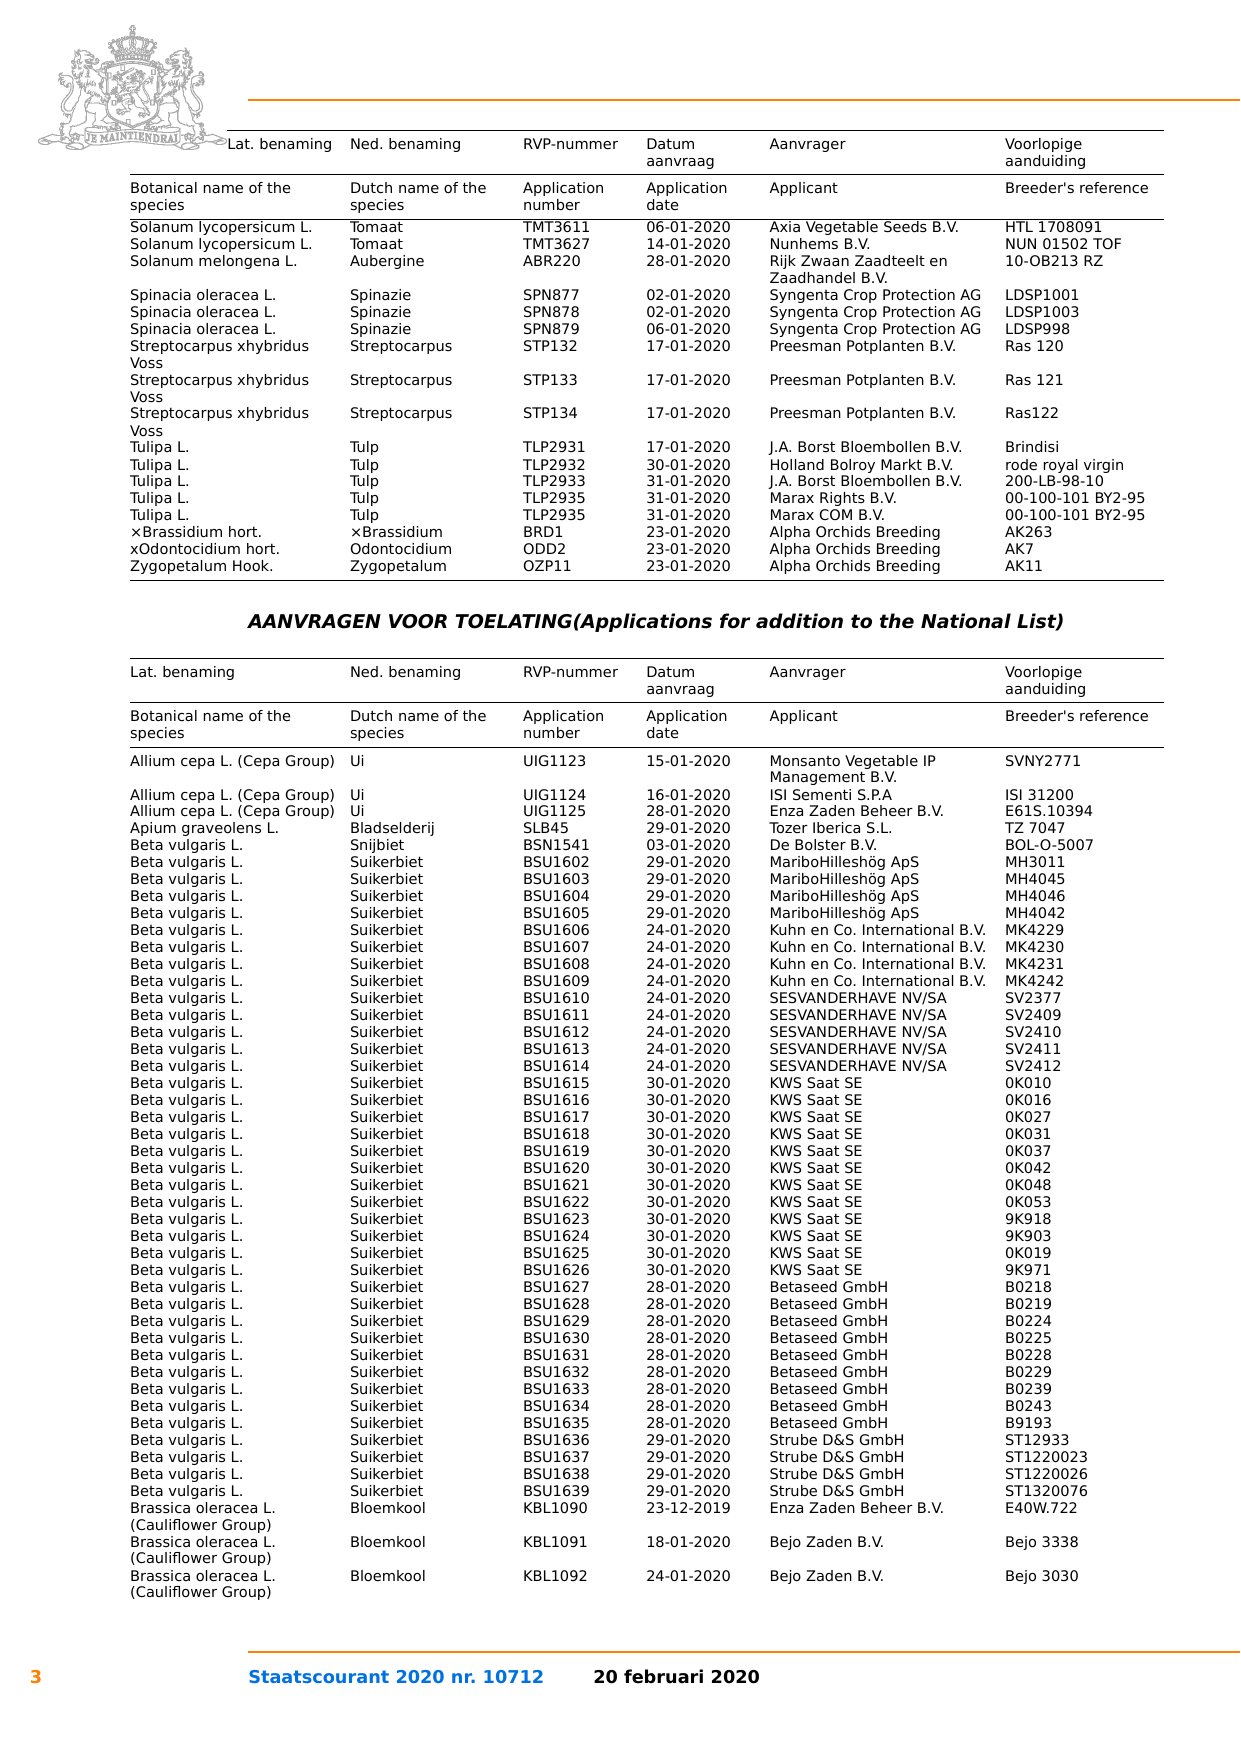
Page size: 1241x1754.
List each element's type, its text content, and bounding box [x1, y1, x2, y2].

table_cell 28-01-2020 [640, 253, 763, 287]
table_cell Suikerbiet [344, 1211, 517, 1228]
table_cell Brassica oleracea L. (Cauliflower Group) [130, 1568, 344, 1601]
table_cell Betaseed GmbH [763, 1398, 999, 1414]
table_cell TLP2933 [517, 473, 640, 490]
table_cell 31-01-2020 [640, 473, 763, 490]
table_cell Suikerbiet [344, 1296, 517, 1313]
table_cell MH4045 [999, 871, 1163, 888]
table_cell Beta vulgaris L. [130, 1330, 344, 1347]
table_cell Betaseed GmbH [763, 1381, 999, 1398]
table_cell Suikerbiet [344, 1245, 517, 1262]
table_cell Suikerbiet [344, 956, 517, 973]
table_cell Streptocarpus [344, 371, 517, 405]
table_cell Beta vulgaris L. [130, 1041, 344, 1058]
table_cell ×Brassidium hort. [130, 524, 344, 541]
table_cell Suikerbiet [344, 1041, 517, 1058]
table_cell 28-01-2020 [640, 1347, 763, 1364]
table_cell Monsanto Vegetable IP Management B.V. [763, 748, 999, 786]
table_cell 24-01-2020 [640, 1041, 763, 1058]
table_cell Application number [517, 703, 640, 747]
table_cell 24-01-2020 [640, 956, 763, 973]
table_cell 28-01-2020 [640, 1279, 763, 1296]
table_cell 23-01-2020 [640, 558, 763, 580]
table_cell 24-01-2020 [640, 1024, 763, 1041]
table_cell Aubergine [344, 253, 517, 287]
table_header Lat. benaming [130, 131, 344, 174]
table_header Ned. benaming [344, 131, 517, 174]
table_cell Suikerbiet [344, 1194, 517, 1211]
table_cell Tomaat [344, 236, 517, 253]
table_cell Beta vulgaris L. [130, 1228, 344, 1245]
table_cell Suikerbiet [344, 1092, 517, 1109]
table_cell Tulipa L. [130, 456, 344, 473]
table_cell Solanum melongena L. [130, 253, 344, 287]
table_cell Beta vulgaris L. [130, 939, 344, 956]
table_cell Beta vulgaris L. [130, 1177, 344, 1194]
table_cell TZ 7047 [999, 820, 1163, 837]
table_cell KWS Saat SE [763, 1160, 999, 1177]
table_cell 02-01-2020 [640, 304, 763, 321]
table_cell Suikerbiet [344, 888, 517, 905]
table_cell Syngenta Crop Protection AG [763, 321, 999, 337]
table_cell Suikerbiet [344, 1330, 517, 1347]
table_cell Strube D&S GmbH [763, 1466, 999, 1482]
table_cell 29-01-2020 [640, 871, 763, 888]
table_cell Betaseed GmbH [763, 1279, 999, 1296]
table_cell Beta vulgaris L. [130, 1194, 344, 1211]
table_cell Allium cepa L. (Cepa Group) [130, 748, 344, 786]
table_cell 30-01-2020 [640, 1075, 763, 1092]
table_cell KWS Saat SE [763, 1177, 999, 1194]
table_cell 29-01-2020 [640, 1466, 763, 1482]
table_cell 9K971 [999, 1262, 1163, 1279]
table_cell STP134 [517, 405, 640, 439]
table_cell Bejo 3338 [999, 1534, 1163, 1567]
table_cell Dutch name of the species [344, 703, 517, 747]
table_cell KWS Saat SE [763, 1143, 999, 1160]
table_cell 0K037 [999, 1143, 1163, 1160]
table_cell 17-01-2020 [640, 371, 763, 405]
table_cell BSU1608 [517, 956, 640, 973]
table_cell J.A. Borst Bloembollen B.V. [763, 473, 999, 490]
table_cell KWS Saat SE [763, 1092, 999, 1109]
table_cell 23-01-2020 [640, 541, 763, 558]
table_cell Suikerbiet [344, 990, 517, 1007]
table_cell BSU1610 [517, 990, 640, 1007]
table_cell LDSP1003 [999, 304, 1163, 321]
table_cell BSU1604 [517, 888, 640, 905]
picture [38, 25, 227, 150]
table_cell Suikerbiet [344, 1075, 517, 1092]
table_header Datum aanvraag [640, 659, 763, 702]
table_cell BSU1620 [517, 1160, 640, 1177]
table_cell Suikerbiet [344, 1398, 517, 1414]
table_cell BSU1619 [517, 1143, 640, 1160]
table_cell Ras122 [999, 405, 1163, 439]
table_cell KWS Saat SE [763, 1228, 999, 1245]
table_cell KWS Saat SE [763, 1126, 999, 1143]
table_cell Suikerbiet [344, 1347, 517, 1364]
table_cell Brassica oleracea L. (Cauliflower Group) [130, 1500, 344, 1533]
table_cell Marax Rights B.V. [763, 490, 999, 507]
table_cell BSU1637 [517, 1449, 640, 1466]
table_cell Bejo Zaden B.V. [763, 1534, 999, 1567]
table_cell Beta vulgaris L. [130, 1007, 344, 1024]
table_cell KWS Saat SE [763, 1194, 999, 1211]
table_cell Spinacia oleracea L. [130, 321, 344, 337]
table_cell Suikerbiet [344, 1007, 517, 1024]
table_cell Tulipa L. [130, 507, 344, 524]
table_cell Bloemkool [344, 1534, 517, 1567]
table_cell B0229 [999, 1364, 1163, 1381]
table_cell LDSP998 [999, 321, 1163, 337]
table_cell Beta vulgaris L. [130, 1024, 344, 1041]
table_cell 28-01-2020 [640, 1296, 763, 1313]
table_cell KBL1090 [517, 1500, 640, 1533]
table_cell ×Brassidium [344, 524, 517, 541]
table_cell Spinazie [344, 287, 517, 303]
table_cell Ui [344, 786, 517, 803]
table_cell Ui [344, 803, 517, 820]
table_cell BSU1606 [517, 922, 640, 939]
table_cell Streptocarpus xhybridus Voss [130, 405, 344, 439]
table_cell Suikerbiet [344, 1483, 517, 1499]
table_cell Application number [517, 175, 640, 219]
table_cell Breeder's reference [999, 703, 1163, 747]
table_cell 28-01-2020 [640, 1398, 763, 1414]
table_cell BSU1616 [517, 1092, 640, 1109]
table_cell Ras 121 [999, 371, 1163, 405]
table_cell 16-01-2020 [640, 786, 763, 803]
table_cell Odontocidium [344, 541, 517, 558]
table_cell Breeder's reference [999, 175, 1163, 219]
table_cell BSU1622 [517, 1194, 640, 1211]
table_cell BSU1618 [517, 1126, 640, 1143]
table_cell Beta vulgaris L. [130, 1313, 344, 1330]
table_cell Beta vulgaris L. [130, 1262, 344, 1279]
table_cell Spinacia oleracea L. [130, 287, 344, 303]
table_cell Beta vulgaris L. [130, 1058, 344, 1075]
table_cell Streptocarpus [344, 338, 517, 371]
table_cell Suikerbiet [344, 922, 517, 939]
table_cell TMT3611 [517, 220, 640, 236]
table_cell BSU1613 [517, 1041, 640, 1058]
table_cell Beta vulgaris L. [130, 1347, 344, 1364]
table_cell 14-01-2020 [640, 236, 763, 253]
table_header RVP-nummer [517, 659, 640, 702]
table_cell 28-01-2020 [640, 803, 763, 820]
table_cell TLP2931 [517, 439, 640, 456]
table_cell Beta vulgaris L. [130, 1415, 344, 1432]
table_cell B0225 [999, 1330, 1163, 1347]
table_cell Beta vulgaris L. [130, 854, 344, 871]
table_cell Suikerbiet [344, 1313, 517, 1330]
table_cell Beta vulgaris L. [130, 1483, 344, 1499]
table_cell 30-01-2020 [640, 1262, 763, 1279]
table_cell 30-01-2020 [640, 1092, 763, 1109]
table_cell Beta vulgaris L. [130, 1364, 344, 1381]
table_cell Suikerbiet [344, 1364, 517, 1381]
table_cell Beta vulgaris L. [130, 1466, 344, 1482]
table_cell Streptocarpus xhybridus Voss [130, 338, 344, 371]
table_cell Betaseed GmbH [763, 1313, 999, 1330]
table_cell BSU1635 [517, 1415, 640, 1432]
table_cell 17-01-2020 [640, 338, 763, 371]
table_cell 0K048 [999, 1177, 1163, 1194]
table_cell Betaseed GmbH [763, 1415, 999, 1432]
table_cell Apium graveolens L. [130, 820, 344, 837]
table_cell Beta vulgaris L. [130, 871, 344, 888]
table_cell 30-01-2020 [640, 456, 763, 473]
table_cell Bejo 3030 [999, 1568, 1163, 1601]
table_cell BSU1602 [517, 854, 640, 871]
table_cell Tulp [344, 439, 517, 456]
table_cell KWS Saat SE [763, 1109, 999, 1126]
table_cell ST1220023 [999, 1449, 1163, 1466]
table_cell 0K019 [999, 1245, 1163, 1262]
table_cell NUN 01502 TOF [999, 236, 1163, 253]
table_cell J.A. Borst Bloembollen B.V. [763, 439, 999, 456]
table_cell 17-01-2020 [640, 405, 763, 439]
table_cell Beta vulgaris L. [130, 1109, 344, 1126]
table_cell Betaseed GmbH [763, 1347, 999, 1364]
table_cell BSU1628 [517, 1296, 640, 1313]
table_cell BSU1614 [517, 1058, 640, 1075]
table_cell Alpha Orchids Breeding [763, 558, 999, 580]
table_cell TLP2935 [517, 490, 640, 507]
table_cell De Bolster B.V. [763, 837, 999, 854]
table_cell Suikerbiet [344, 1160, 517, 1177]
table_cell Brindisi [999, 439, 1163, 456]
table_cell Solanum lycopersicum L. [130, 236, 344, 253]
table_cell 30-01-2020 [640, 1211, 763, 1228]
table_cell 0K010 [999, 1075, 1163, 1092]
table_cell HTL 1708091 [999, 220, 1163, 236]
table_cell Suikerbiet [344, 1143, 517, 1160]
table_cell Spinacia oleracea L. [130, 304, 344, 321]
table_cell Suikerbiet [344, 1381, 517, 1398]
table_cell Suikerbiet [344, 1024, 517, 1041]
table_cell 30-01-2020 [640, 1245, 763, 1262]
table_cell AK263 [999, 524, 1163, 541]
table_header Ned. benaming [344, 659, 517, 702]
table_cell 23-01-2020 [640, 524, 763, 541]
table_cell SPN878 [517, 304, 640, 321]
table_cell Tulipa L. [130, 490, 344, 507]
table_cell Axia Vegetable Seeds B.V. [763, 220, 999, 236]
table_cell B9193 [999, 1415, 1163, 1432]
table_cell SV2412 [999, 1058, 1163, 1075]
table_cell Marax COM B.V. [763, 507, 999, 524]
table_cell Zygopetalum Hook. [130, 558, 344, 580]
table_cell SESVANDERHAVE NV/SA [763, 1007, 999, 1024]
table_cell B0218 [999, 1279, 1163, 1296]
table_cell Beta vulgaris L. [130, 1092, 344, 1109]
table_cell BSU1626 [517, 1262, 640, 1279]
table_cell 31-01-2020 [640, 507, 763, 524]
table_cell Suikerbiet [344, 1279, 517, 1296]
table_cell Suikerbiet [344, 1262, 517, 1279]
table_cell Suikerbiet [344, 973, 517, 990]
table_cell STP133 [517, 371, 640, 405]
table_cell Botanical name of the species [130, 175, 344, 219]
table_cell Suikerbiet [344, 1109, 517, 1126]
table_cell Snijbiet [344, 837, 517, 854]
table_cell BSU1605 [517, 905, 640, 922]
table_cell 30-01-2020 [640, 1228, 763, 1245]
table_cell BSU1623 [517, 1211, 640, 1228]
table_cell UIG1124 [517, 786, 640, 803]
table_cell BRD1 [517, 524, 640, 541]
table_cell 28-01-2020 [640, 1381, 763, 1398]
table_cell ISI Sementi S.P.A [763, 786, 999, 803]
table_cell OZP11 [517, 558, 640, 580]
table_cell MariboHilleshög ApS [763, 888, 999, 905]
table_cell Kuhn en Co. International B.V. [763, 973, 999, 990]
subtitle AANVRAGEN VOOR TOELATING(Applications for addition to the National List) [248, 611, 1163, 633]
table_cell BSU1627 [517, 1279, 640, 1296]
table_cell Syngenta Crop Protection AG [763, 287, 999, 303]
table_cell ABR220 [517, 253, 640, 287]
table_cell Tulp [344, 456, 517, 473]
table_cell Kuhn en Co. International B.V. [763, 956, 999, 973]
table_cell SLB45 [517, 820, 640, 837]
table_header RVP-nummer [517, 131, 640, 174]
table_cell 30-01-2020 [640, 1126, 763, 1143]
table_cell Bloemkool [344, 1568, 517, 1601]
table_cell E40W.722 [999, 1500, 1163, 1533]
table_cell Suikerbiet [344, 1415, 517, 1432]
table_cell 31-01-2020 [640, 490, 763, 507]
table_cell 18-01-2020 [640, 1534, 763, 1567]
table_cell 24-01-2020 [640, 1058, 763, 1075]
table_cell Strube D&S GmbH [763, 1432, 999, 1448]
table_cell Streptocarpus xhybridus Voss [130, 371, 344, 405]
table_cell Zygopetalum [344, 558, 517, 580]
table_header Voorlopige aanduiding [999, 659, 1163, 702]
table_header Aanvrager [763, 659, 999, 702]
table_cell Applicant [763, 175, 999, 219]
table_cell Preesman Potplanten B.V. [763, 405, 999, 439]
table_cell 30-01-2020 [640, 1194, 763, 1211]
table_cell Beta vulgaris L. [130, 1449, 344, 1466]
table_cell BSU1621 [517, 1177, 640, 1194]
table_cell Suikerbiet [344, 871, 517, 888]
table_cell MK4231 [999, 956, 1163, 973]
table_cell BSU1629 [517, 1313, 640, 1330]
table_cell BSU1611 [517, 1007, 640, 1024]
table_cell Kuhn en Co. International B.V. [763, 939, 999, 956]
table_cell BSU1625 [517, 1245, 640, 1262]
table_cell 06-01-2020 [640, 220, 763, 236]
table_cell B0219 [999, 1296, 1163, 1313]
table_cell SVNY2771 [999, 748, 1163, 786]
table_cell BSU1609 [517, 973, 640, 990]
table_cell 29-01-2020 [640, 1483, 763, 1499]
table_cell 30-01-2020 [640, 1143, 763, 1160]
table_cell BSU1633 [517, 1381, 640, 1398]
table_cell Streptocarpus [344, 405, 517, 439]
table_cell BSN1541 [517, 837, 640, 854]
table_cell 02-01-2020 [640, 287, 763, 303]
table_cell SESVANDERHAVE NV/SA [763, 1041, 999, 1058]
table_cell Nunhems B.V. [763, 236, 999, 253]
table_cell Betaseed GmbH [763, 1330, 999, 1347]
table_cell Beta vulgaris L. [130, 1211, 344, 1228]
table_cell 23-12-2019 [640, 1500, 763, 1533]
table_cell 29-01-2020 [640, 854, 763, 871]
table_cell Brassica oleracea L. (Cauliflower Group) [130, 1534, 344, 1567]
table_cell SV2410 [999, 1024, 1163, 1041]
table_cell B0224 [999, 1313, 1163, 1330]
table_cell MH4046 [999, 888, 1163, 905]
table_cell BSU1612 [517, 1024, 640, 1041]
table_cell E61S.10394 [999, 803, 1163, 820]
table_cell xOdontocidium hort. [130, 541, 344, 558]
table_cell STP132 [517, 338, 640, 371]
table_cell Beta vulgaris L. [130, 1381, 344, 1398]
table_header Datum aanvraag [640, 131, 763, 174]
table_cell SESVANDERHAVE NV/SA [763, 1024, 999, 1041]
table_cell KWS Saat SE [763, 1262, 999, 1279]
table_cell SPN879 [517, 321, 640, 337]
table_cell 06-01-2020 [640, 321, 763, 337]
table_cell Ui [344, 748, 517, 786]
table_cell 10-OB213 RZ [999, 253, 1163, 287]
table_cell Suikerbiet [344, 905, 517, 922]
table_cell 28-01-2020 [640, 1364, 763, 1381]
table_cell BSU1603 [517, 871, 640, 888]
table_cell BSU1617 [517, 1109, 640, 1126]
table_cell 0K027 [999, 1109, 1163, 1126]
table_cell BSU1607 [517, 939, 640, 956]
table_cell 03-01-2020 [640, 837, 763, 854]
table_cell Beta vulgaris L. [130, 1143, 344, 1160]
table_cell Beta vulgaris L. [130, 1432, 344, 1448]
table_cell KWS Saat SE [763, 1245, 999, 1262]
table_cell Enza Zaden Beheer B.V. [763, 803, 999, 820]
table_cell 29-01-2020 [640, 905, 763, 922]
table_cell Beta vulgaris L. [130, 1126, 344, 1143]
table_cell Strube D&S GmbH [763, 1483, 999, 1499]
table_cell Applicant [763, 703, 999, 747]
table_cell 0K016 [999, 1092, 1163, 1109]
table_cell Alpha Orchids Breeding [763, 524, 999, 541]
table_cell UIG1125 [517, 803, 640, 820]
table_cell BSU1615 [517, 1075, 640, 1092]
table_cell 9K918 [999, 1211, 1163, 1228]
table_cell MH3011 [999, 854, 1163, 871]
table_cell SV2377 [999, 990, 1163, 1007]
table_cell KBL1092 [517, 1568, 640, 1601]
table_cell Spinazie [344, 304, 517, 321]
table_cell Suikerbiet [344, 1177, 517, 1194]
table_cell BSU1636 [517, 1432, 640, 1448]
table_cell ODD2 [517, 541, 640, 558]
table_cell Tulp [344, 473, 517, 490]
table_cell 0K031 [999, 1126, 1163, 1143]
table_cell MK4230 [999, 939, 1163, 956]
table_cell Application date [640, 703, 763, 747]
table_cell Beta vulgaris L. [130, 973, 344, 990]
table_cell Tulp [344, 490, 517, 507]
table_cell 29-01-2020 [640, 820, 763, 837]
table_cell ST1320076 [999, 1483, 1163, 1499]
table_cell SESVANDERHAVE NV/SA [763, 990, 999, 1007]
table_cell Beta vulgaris L. [130, 1245, 344, 1262]
table_cell Enza Zaden Beheer B.V. [763, 1500, 999, 1533]
table_cell Beta vulgaris L. [130, 837, 344, 854]
table_cell Suikerbiet [344, 1058, 517, 1075]
table_cell Allium cepa L. (Cepa Group) [130, 786, 344, 803]
table_cell Betaseed GmbH [763, 1364, 999, 1381]
table_cell Syngenta Crop Protection AG [763, 304, 999, 321]
table_cell 24-01-2020 [640, 939, 763, 956]
table_cell Holland Bolroy Markt B.V. [763, 456, 999, 473]
table_cell LDSP1001 [999, 287, 1163, 303]
table_cell Suikerbiet [344, 939, 517, 956]
table_cell 28-01-2020 [640, 1313, 763, 1330]
table_cell Preesman Potplanten B.V. [763, 371, 999, 405]
table_cell Beta vulgaris L. [130, 1296, 344, 1313]
table_cell Suikerbiet [344, 1432, 517, 1448]
table_cell 9K903 [999, 1228, 1163, 1245]
table_cell MariboHilleshög ApS [763, 854, 999, 871]
table_cell BOL-O-5007 [999, 837, 1163, 854]
table_cell 29-01-2020 [640, 1432, 763, 1448]
table_cell Beta vulgaris L. [130, 922, 344, 939]
table_cell Dutch name of the species [344, 175, 517, 219]
table_cell TLP2932 [517, 456, 640, 473]
table_cell B0228 [999, 1347, 1163, 1364]
table_cell 29-01-2020 [640, 888, 763, 905]
table_cell MH4042 [999, 905, 1163, 922]
table_cell Alpha Orchids Breeding [763, 541, 999, 558]
table_cell Bloemkool [344, 1500, 517, 1533]
table_cell Ras 120 [999, 338, 1163, 371]
table_cell BSU1639 [517, 1483, 640, 1499]
table_cell 15-01-2020 [640, 748, 763, 786]
table_cell ISI 31200 [999, 786, 1163, 803]
table_cell 00-100-101 BY2-95 [999, 507, 1163, 524]
table_cell MariboHilleshög ApS [763, 905, 999, 922]
table_cell Application date [640, 175, 763, 219]
table_cell AK11 [999, 558, 1163, 580]
table_cell B0239 [999, 1381, 1163, 1398]
table_cell Beta vulgaris L. [130, 1279, 344, 1296]
table_cell SV2409 [999, 1007, 1163, 1024]
table_cell Beta vulgaris L. [130, 956, 344, 973]
table_cell Rijk Zwaan Zaadteelt en Zaadhandel B.V. [763, 253, 999, 287]
table_cell ST1220026 [999, 1466, 1163, 1482]
table_cell SV2411 [999, 1041, 1163, 1058]
table_cell Allium cepa L. (Cepa Group) [130, 803, 344, 820]
table_header Aanvrager [763, 131, 999, 174]
table_cell MK4229 [999, 922, 1163, 939]
table_cell Botanical name of the species [130, 703, 344, 747]
table_cell MK4242 [999, 973, 1163, 990]
table_cell 30-01-2020 [640, 1109, 763, 1126]
table_cell BSU1634 [517, 1398, 640, 1414]
table_header Lat. benaming [130, 659, 344, 702]
table_cell Tomaat [344, 220, 517, 236]
table_cell BSU1624 [517, 1228, 640, 1245]
table_cell Beta vulgaris L. [130, 1398, 344, 1414]
table_cell KWS Saat SE [763, 1211, 999, 1228]
table_cell rode royal virgin [999, 456, 1163, 473]
table_cell TLP2935 [517, 507, 640, 524]
table_cell Tozer Iberica S.L. [763, 820, 999, 837]
table_cell Beta vulgaris L. [130, 1160, 344, 1177]
table_cell 30-01-2020 [640, 1160, 763, 1177]
table_cell 28-01-2020 [640, 1330, 763, 1347]
table_cell 29-01-2020 [640, 1449, 763, 1466]
table_cell Beta vulgaris L. [130, 905, 344, 922]
table_header Voorlopige aanduiding [999, 131, 1163, 174]
table_cell 30-01-2020 [640, 1177, 763, 1194]
table_cell 17-01-2020 [640, 439, 763, 456]
table_cell Suikerbiet [344, 1466, 517, 1482]
table_cell Betaseed GmbH [763, 1296, 999, 1313]
table_cell 28-01-2020 [640, 1415, 763, 1432]
table_cell Tulipa L. [130, 473, 344, 490]
table_cell 24-01-2020 [640, 922, 763, 939]
table_cell Strube D&S GmbH [763, 1449, 999, 1466]
table_cell MariboHilleshög ApS [763, 871, 999, 888]
table_cell BSU1632 [517, 1364, 640, 1381]
table_cell Tulp [344, 507, 517, 524]
table_cell 24-01-2020 [640, 1007, 763, 1024]
table_cell 200-LB-98-10 [999, 473, 1163, 490]
table_cell Tulipa L. [130, 439, 344, 456]
table_cell B0243 [999, 1398, 1163, 1414]
table_cell Preesman Potplanten B.V. [763, 338, 999, 371]
table_cell Suikerbiet [344, 1449, 517, 1466]
table_cell Beta vulgaris L. [130, 888, 344, 905]
table_cell TMT3627 [517, 236, 640, 253]
table_cell Suikerbiet [344, 1126, 517, 1143]
table_cell UIG1123 [517, 748, 640, 786]
table_cell ST12933 [999, 1432, 1163, 1448]
table_cell Bladselderij [344, 820, 517, 837]
table_cell AK7 [999, 541, 1163, 558]
table_cell Suikerbiet [344, 1228, 517, 1245]
table_cell Beta vulgaris L. [130, 1075, 344, 1092]
table_cell Suikerbiet [344, 854, 517, 871]
table_cell Spinazie [344, 321, 517, 337]
table_cell 0K042 [999, 1160, 1163, 1177]
table_cell BSU1638 [517, 1466, 640, 1482]
table_cell KBL1091 [517, 1534, 640, 1567]
table_cell 24-01-2020 [640, 973, 763, 990]
table_cell 24-01-2020 [640, 990, 763, 1007]
table_cell BSU1630 [517, 1330, 640, 1347]
table_cell KWS Saat SE [763, 1075, 999, 1092]
table_cell 0K053 [999, 1194, 1163, 1211]
table_cell Solanum lycopersicum L. [130, 220, 344, 236]
table_cell SESVANDERHAVE NV/SA [763, 1058, 999, 1075]
table_cell BSU1631 [517, 1347, 640, 1364]
table_cell Kuhn en Co. International B.V. [763, 922, 999, 939]
table_cell Bejo Zaden B.V. [763, 1568, 999, 1601]
table_cell Beta vulgaris L. [130, 990, 344, 1007]
table_cell SPN877 [517, 287, 640, 303]
table_cell 24-01-2020 [640, 1568, 763, 1601]
table_cell 00-100-101 BY2-95 [999, 490, 1163, 507]
